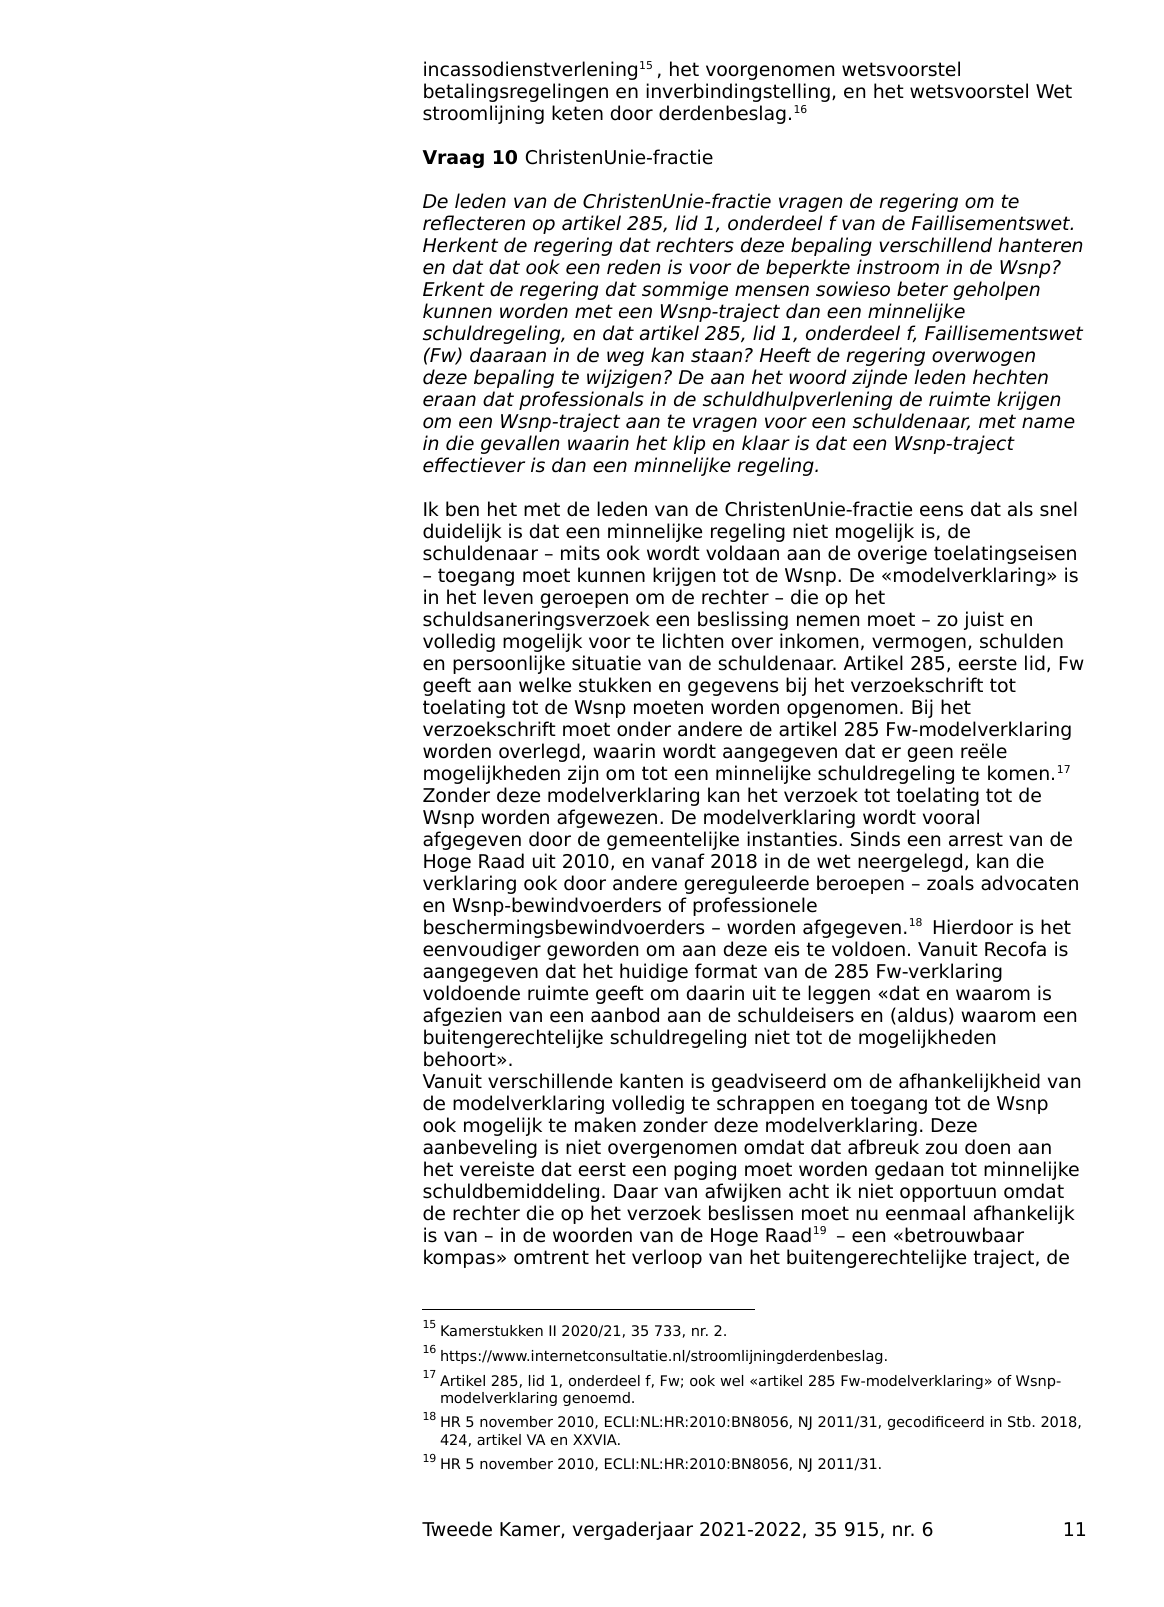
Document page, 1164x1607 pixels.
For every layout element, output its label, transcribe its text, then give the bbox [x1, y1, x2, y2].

text Kamerstukken II 2020/21, 35 733, nr. 2. [422, 1318, 1087, 1341]
text HR 5 november 2010, ECLI:NL:HR:2010:BN8056, NJ 2011/31, gecodificeerd in Stb. 2018, 424, artikel VA en XXVIA. [422, 1410, 1087, 1449]
text De leden van de ChristenUnie-fractie vragen de regering om te reflecteren op artikel 285, lid 1, onderdeel f van de Faillisementswet. Herkent de regering dat rechters deze bepaling verschillend hanteren en dat dat ook een reden is voor de beperkte instroom in de Wsnp? Erkent de regering dat sommige mensen sowieso beter geholpen kunnen worden met een Wsnp-traject dan een minnelijke schuldregeling, en dat artikel 285, lid 1, onderdeel f, Faillisementswet (Fw) daaraan in de weg kan staan? Heeft de regering overwogen deze bepaling te wijzigen? De aan het woord zijnde leden hechten eraan dat professionals in de schuldhulpverlening de ruimte krijgen om een Wsnp-traject aan te vragen voor een schuldenaar, met name in die gevallen waarin het klip en klaar is dat een Wsnp-traject effectiever is dan een minnelijke regeling. [422, 191, 1087, 477]
text Vanuit verschillende kanten is geadviseerd om de afhankelijkheid van de modelverklaring volledig te schrappen en toegang tot de Wsnp ook mogelijk te maken zonder deze modelverklaring. Deze aanbeveling is niet overgenomen omdat dat afbreuk zou doen aan het vereiste dat eerst een poging moet worden gedaan tot minnelijke schuldbemiddeling. Daar van afwijken acht ik niet opportuun omdat de rechter die op het verzoek beslissen moet nu eenmaal afhankelijk is van – in de woorden van de Hoge Raad – een «betrouwbaar kompas» omtrent het verloop van het buitengerechtelijke traject, de [422, 1071, 1087, 1268]
text Artikel 285, lid 1, onderdeel f, Fw; ook wel «artikel 285 Fw-modelverklaring» of Wsnp-modelverklaring genoemd. [422, 1368, 1087, 1407]
text Vraag 10 ChristenUnie-fractie [422, 147, 1087, 169]
text https://www.internetconsultatie.nl/stroomlijningderdenbeslag. [422, 1343, 1087, 1366]
text Ik ben het met de leden van de ChristenUnie-fractie eens dat als snel duidelijk is dat een minnelijke regeling niet mogelijk is, de schuldenaar – mits ook wordt voldaan aan de overige toelatingseisen – toegang moet kunnen krijgen tot de Wsnp. De «modelverklaring» is in het leven geroepen om de rechter – die op het schuldsaneringsverzoek een beslissing nemen moet – zo juist en volledig mogelijk voor te lichten over inkomen, vermogen, schulden en persoonlijke situatie van de schuldenaar. Artikel 285, eerste lid, Fw geeft aan welke stukken en gegevens bij het verzoekschrift tot toelating tot de Wsnp moeten worden opgenomen. Bij het verzoekschrift moet onder andere de artikel 285 Fw-modelverklaring worden overlegd, waarin wordt aangegeven dat er geen reële mogelijkheden zijn om tot een minnelijke schuldregeling te komen. Zonder deze modelverklaring kan het verzoek tot toelating tot de Wsnp worden afgewezen. De modelverklaring wordt vooral afgegeven door de gemeentelijke instanties. Sinds een arrest van de Hoge Raad uit 2010, en vanaf 2018 in de wet neergelegd, kan die verklaring ook door andere gereguleerde beroepen – zoals advocaten en Wsnp-bewindvoerders of professionele beschermingsbewindvoerders – worden afgegeven. Hierdoor is het eenvoudiger geworden om aan deze eis te voldoen. Vanuit Recofa is aangegeven dat het huidige format van de 285 Fw-verklaring voldoende ruimte geeft om daarin uit te leggen «dat en waarom is afgezien van een aanbod aan de schuldeisers en (aldus) waarom een buitengerechtelijke schuldregeling niet tot de mogelijkheden behoort». [422, 499, 1087, 1071]
text HR 5 november 2010, ECLI:NL:HR:2010:BN8056, NJ 2011/31. [422, 1452, 1087, 1474]
text incassodienstverlening, het voorgenomen wetsvoorstel betalingsregelingen en inverbindingstelling, en het wetsvoorstel Wet stroomlijning keten door derdenbeslag. [422, 59, 1087, 125]
